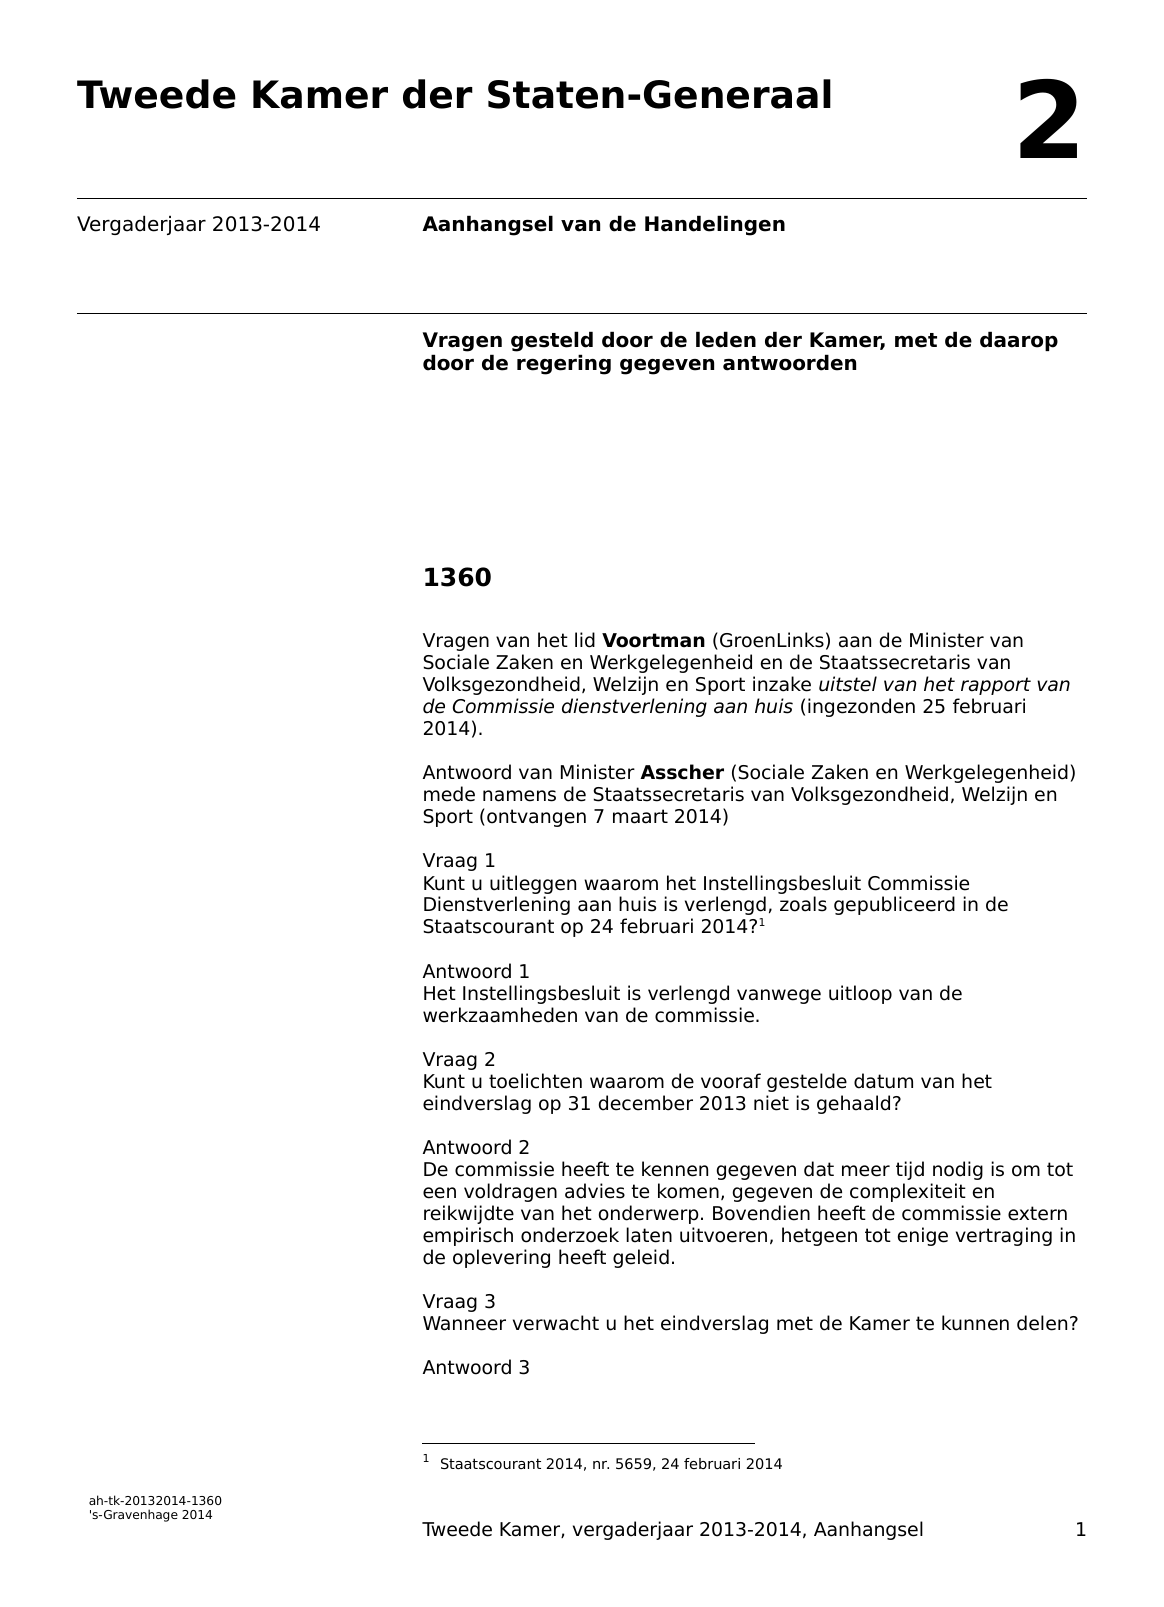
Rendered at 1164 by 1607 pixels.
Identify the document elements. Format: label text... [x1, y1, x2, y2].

table_cell Vergaderjaar 2013-2014 [77, 199, 422, 313]
text 1360 [422, 563, 1087, 592]
table_cell Vragen gesteld door de leden der Kamer, met de daarop door de regering gegeven antwoorden [422, 314, 1087, 375]
text Vraag 3 [422, 1291, 1087, 1313]
text Kunt u toelichten waarom de vooraf gestelde datum van het eindverslag op 31 december 2013 niet is gehaald? [422, 1071, 1087, 1114]
text Vragen van het lid Voortman (GroenLinks) aan de Minister van Sociale Zaken en Werkgelegenheid en de Staatssecretaris van Volksgezondheid, Welzijn en Sport inzake uitstel van het rapport van de Commissie dienstverlening aan huis (ingezonden 25 februari 2014). [422, 630, 1087, 740]
text Antwoord 2 [422, 1137, 1087, 1159]
text ah-tk-20132014-1360 [88, 1494, 323, 1508]
text 's-Gravenhage 2014 [88, 1508, 323, 1522]
text Het Instellingsbesluit is verlengd vanwege uitloop van de werkzaamheden van de commissie. [422, 982, 1087, 1026]
table_cell [77, 314, 422, 375]
text Vraag 1 [422, 850, 1087, 872]
text Antwoord 1 [422, 961, 1087, 982]
text Vraag 2 [422, 1049, 1087, 1071]
text De commissie heeft te kennen gegeven dat meer tijd nodig is om tot een voldragen advies te komen, gegeven de complexiteit en reikwijdte van het onderwerp. Bovendien heeft de commissie extern empirisch onderzoek laten uitvoeren, hetgeen tot enige vertraging in de oplevering heeft geleid. [422, 1159, 1087, 1269]
table_header 2 [886, 59, 1087, 198]
text Kunt u uitleggen waarom het Instellingsbesluit Commissie Dienstverlening aan huis is verlengd, zoals gepubliceerd in de Staatscourant op 24 februari 2014? [422, 872, 1087, 938]
text Antwoord 3 [422, 1357, 1087, 1379]
text Wanneer verwacht u het eindverslag met de Kamer te kunnen delen? [422, 1313, 1087, 1335]
table_cell Aanhangsel van de Handelingen [422, 199, 1087, 313]
text Antwoord van Minister Asscher (Sociale Zaken en Werkgelegenheid) mede namens de Staatssecretaris van Volksgezondheid, Welzijn en Sport (ontvangen 7 maart 2014) [422, 762, 1087, 828]
text Staatscourant 2014, nr. 5659, 24 februari 2014 [422, 1452, 1087, 1474]
table_header Tweede Kamer der Staten-Generaal [77, 59, 886, 198]
